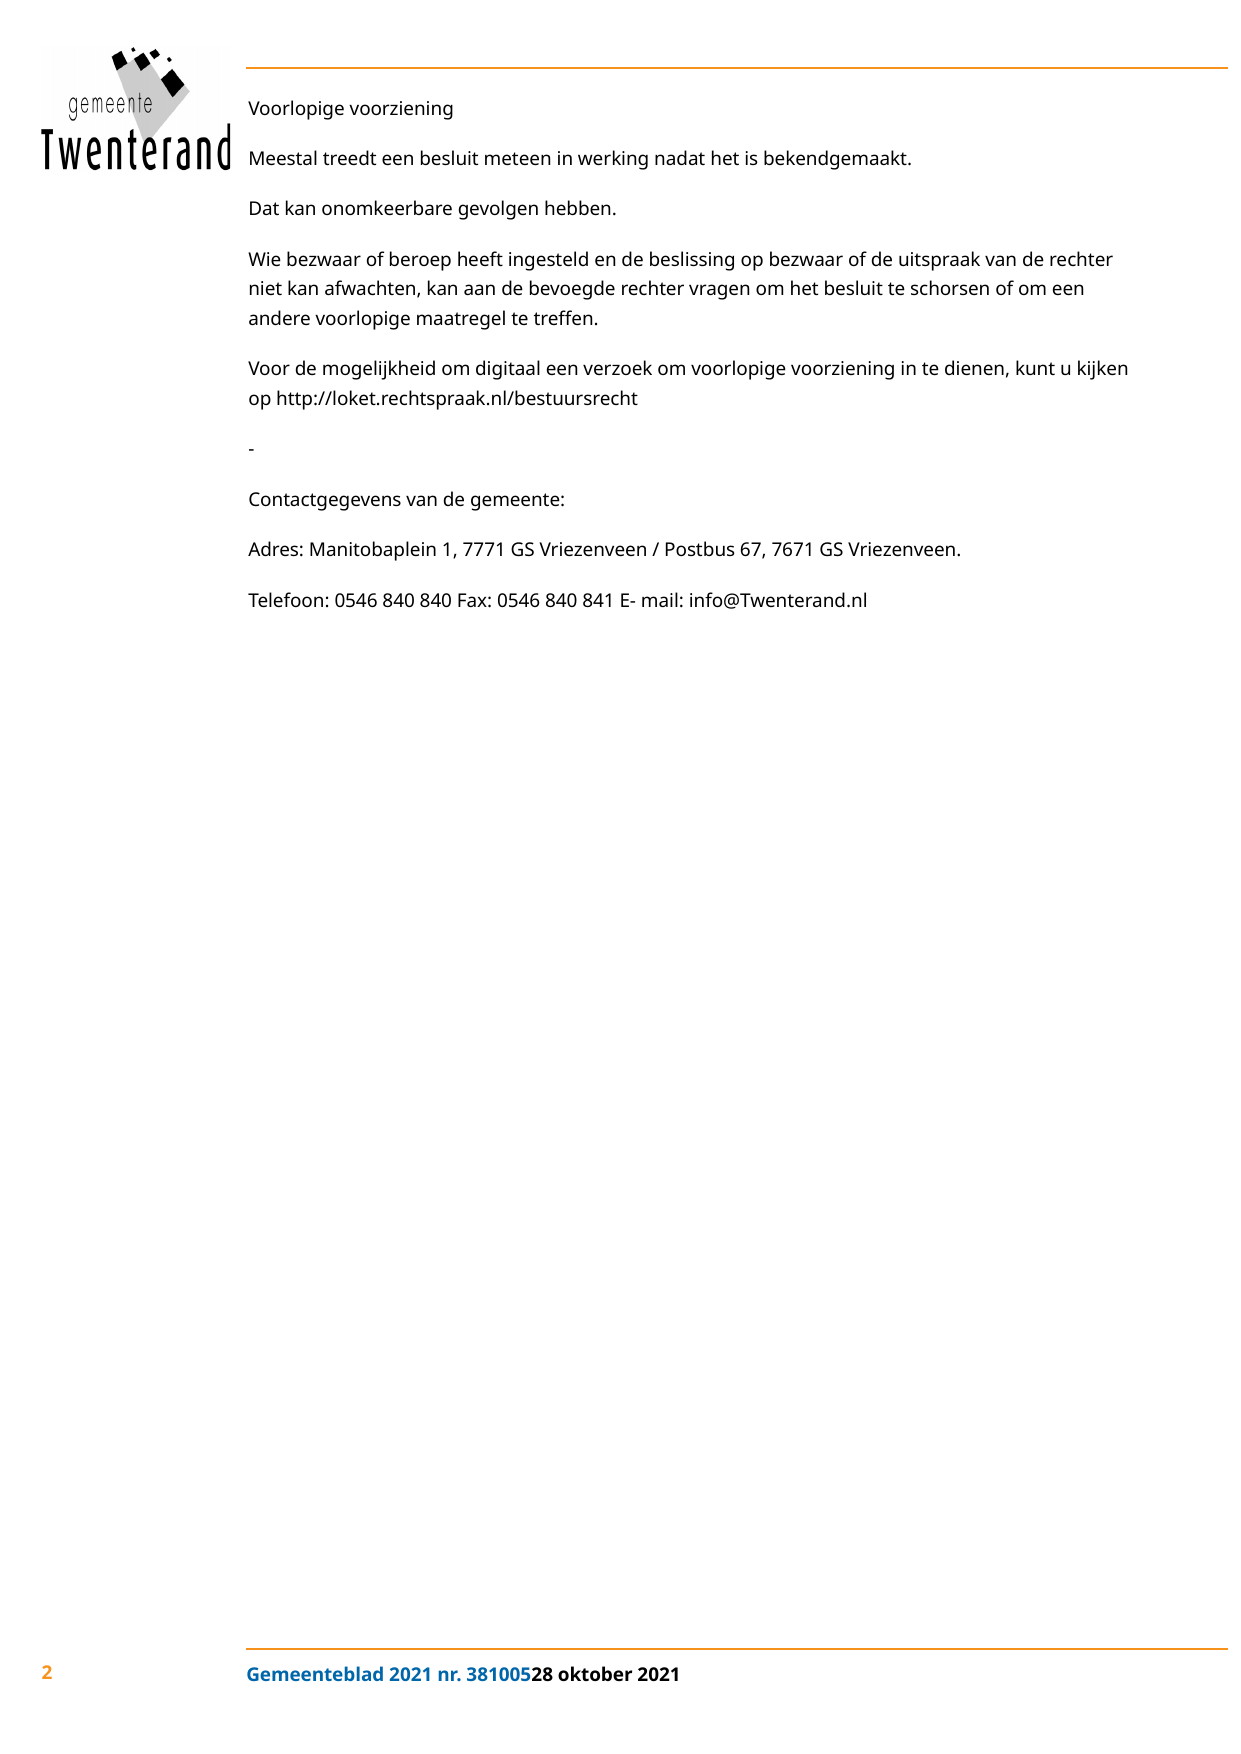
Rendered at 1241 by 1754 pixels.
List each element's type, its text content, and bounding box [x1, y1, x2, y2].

text - [248, 436, 1152, 461]
text Meestal treedt een besluit meteen in werking nadat het is bekendgemaakt. [248, 145, 1152, 171]
text Adres: Manitobaplein 1, 7771 GS Vriezenveen / Postbus 67, 7671 GS Vriezenveen. [248, 536, 1152, 562]
text Voorlopige voorziening [248, 95, 1152, 121]
text Wie bezwaar of beroep heeft ingesteld en de beslissing op bezwaar of de uitspraak van de rechter niet kan afwachten, kan aan de bevoegde rechter vragen om het besluit te schorsen of om een andere voorlopige maatregel te treffen. [248, 246, 1152, 331]
picture [41, 47, 231, 172]
text Voor de mogelijkheid om digitaal een verzoek om voorlopige voorziening in te dienen, kunt u kijken op http://loket.rechtspraak.nl/bestuursrecht [248, 356, 1152, 411]
text Contactgegevens van de gemeente: [248, 486, 1152, 512]
text Dat kan onomkeerbare gevolgen hebben. [248, 196, 1152, 221]
text Telefoon: 0546 840 840 Fax: 0546 840 841 E- mail: info@Twenterand.nl [248, 587, 1152, 613]
